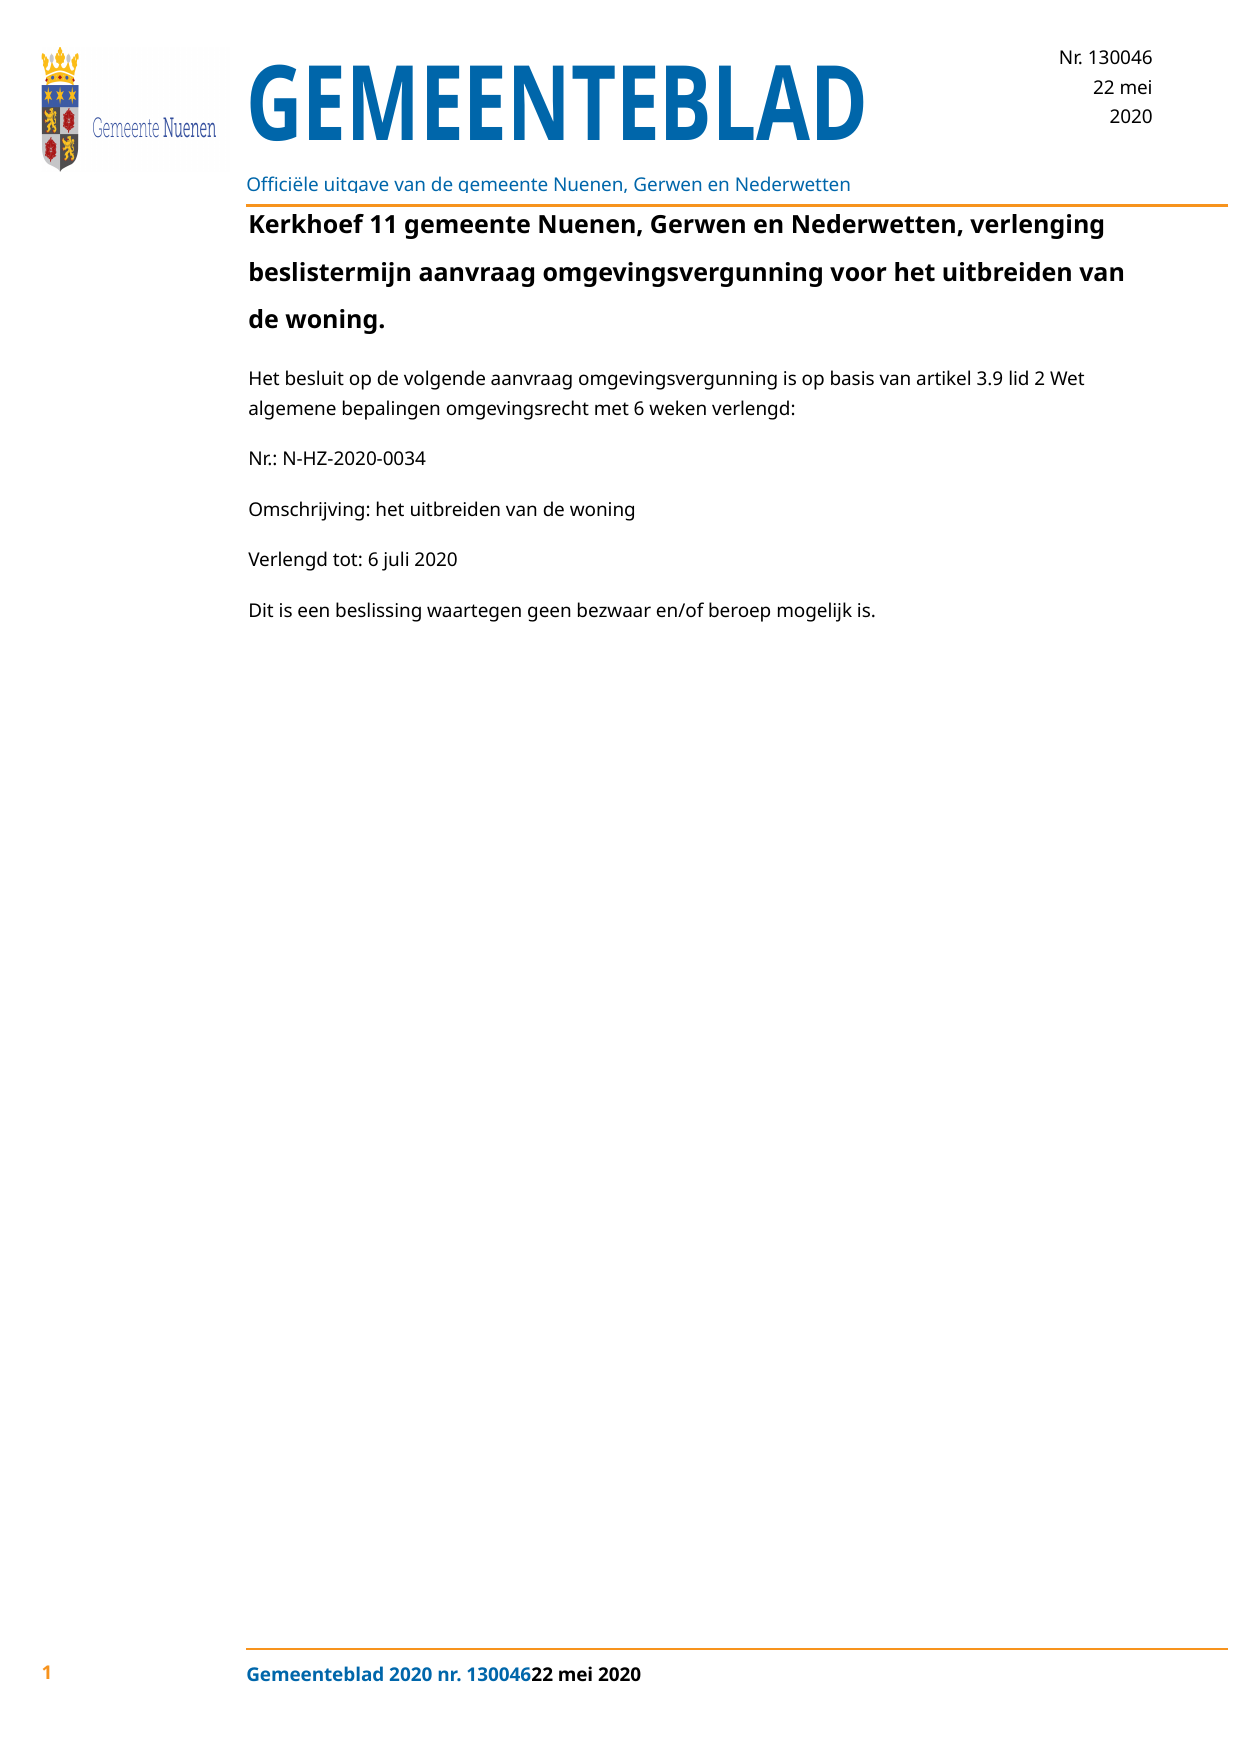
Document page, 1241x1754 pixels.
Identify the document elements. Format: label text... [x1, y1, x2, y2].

text Nr.: N-HZ-2020-0034 [248, 446, 1152, 471]
text Het besluit op de volgende aanvraag omgevingsvergunning is op basis van artikel 3.9 lid 2 Wet algemene bepalingen omgevingsrecht met 6 weken verlengd: [248, 366, 1152, 421]
text Dit is een beslissing waartegen geen bezwaar en/of beroep mogelijk is. [248, 597, 1152, 622]
text Verlengd tot: 6 juli 2020 [248, 546, 1152, 572]
text Omschrijving: het uitbreiden van de woning [248, 496, 1152, 522]
picture [41, 47, 231, 172]
text Kerkhoef 11 gemeente Nuenen, Gerwen en Nederwetten, verlenging beslistermijn aanvraag omgevingsvergunning voor het uitbreiden van de woning. [248, 207, 1152, 336]
